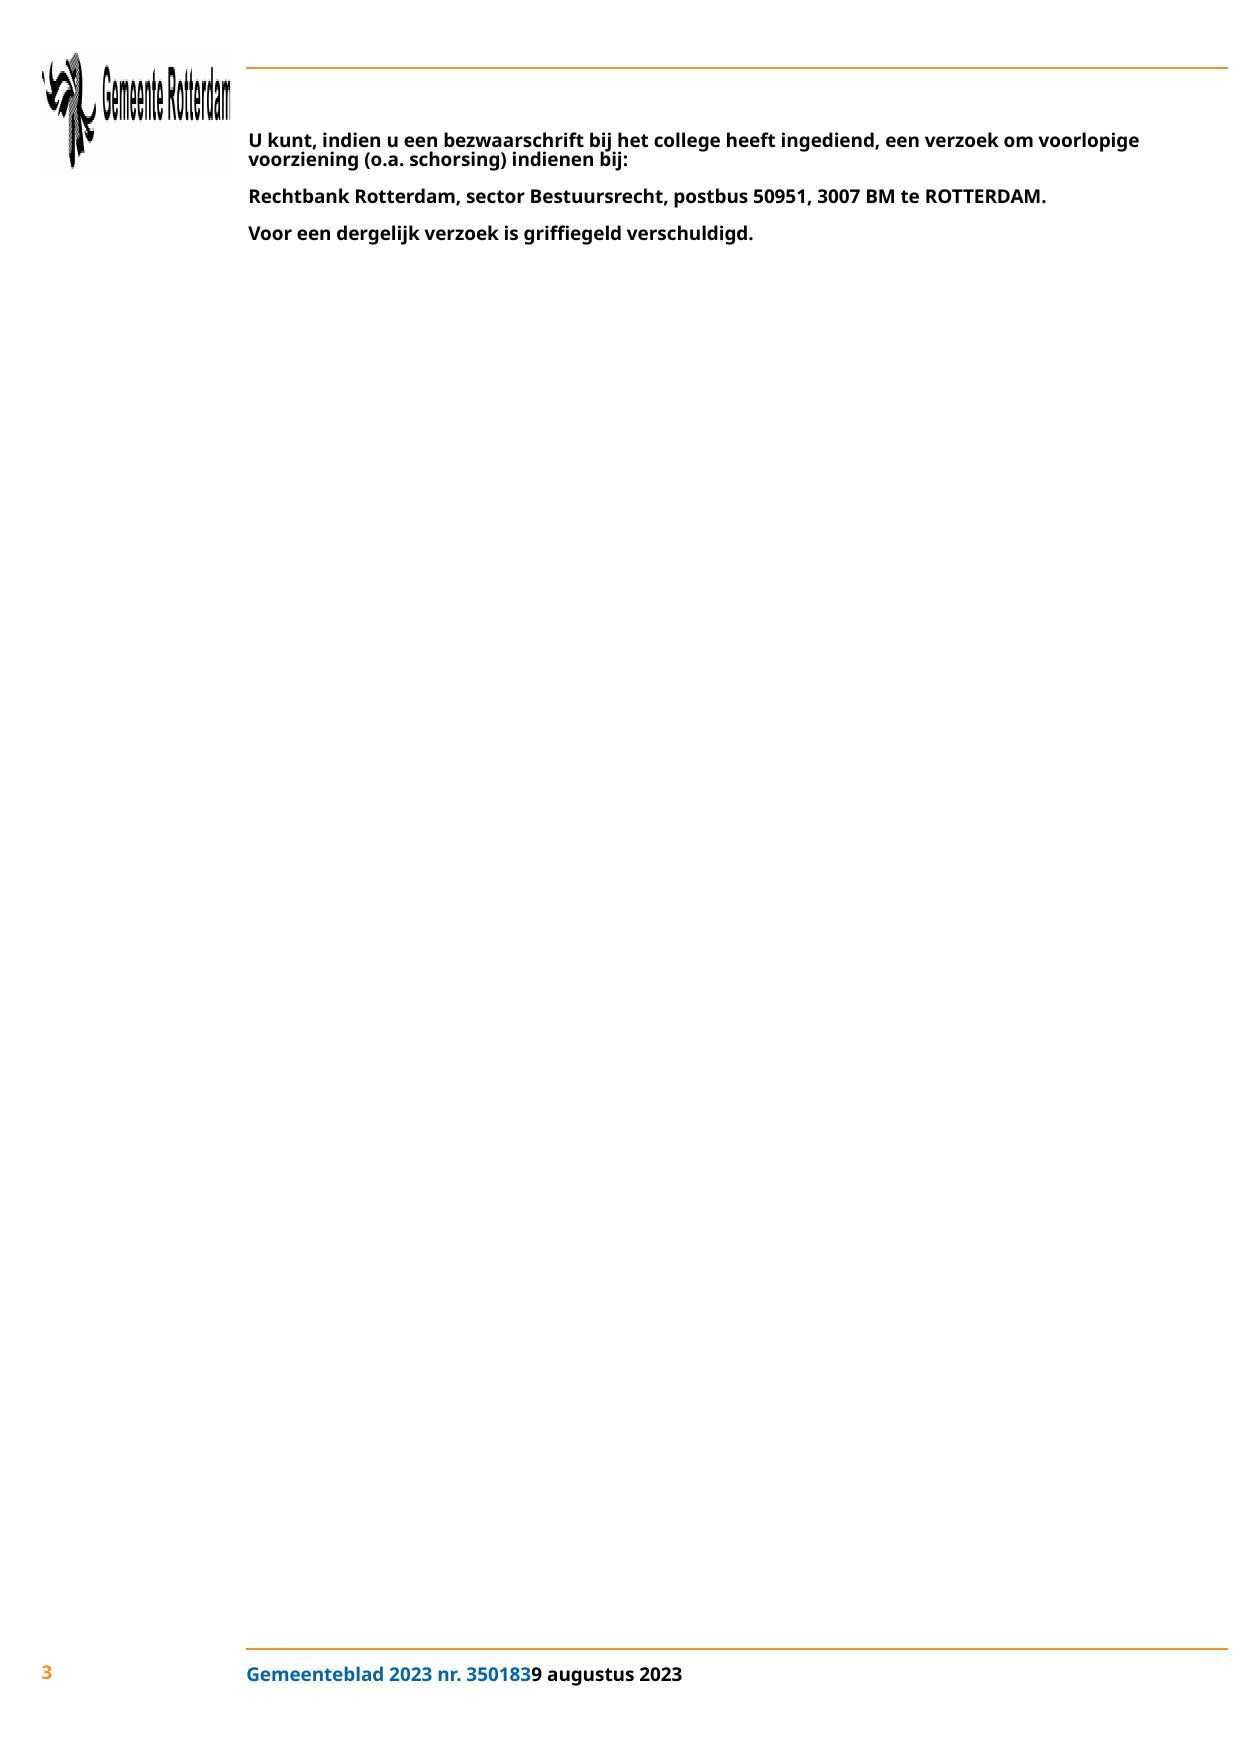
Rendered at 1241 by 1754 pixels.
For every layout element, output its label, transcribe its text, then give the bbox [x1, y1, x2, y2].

text Voor een dergelijk verzoek is griffiegeld verschuldigd. [248, 225, 1152, 244]
text U kunt, indien u een bezwaarschrift bij het college heeft ingediend, een verzoek om voorlopige voorziening (o.a. schorsing) indienen bij: [248, 132, 1152, 170]
text Rechtbank Rotterdam, sector Bestuursrecht, postbus 50951, 3007 BM te ROTTERDAM. [248, 188, 1152, 207]
picture [41, 47, 231, 172]
